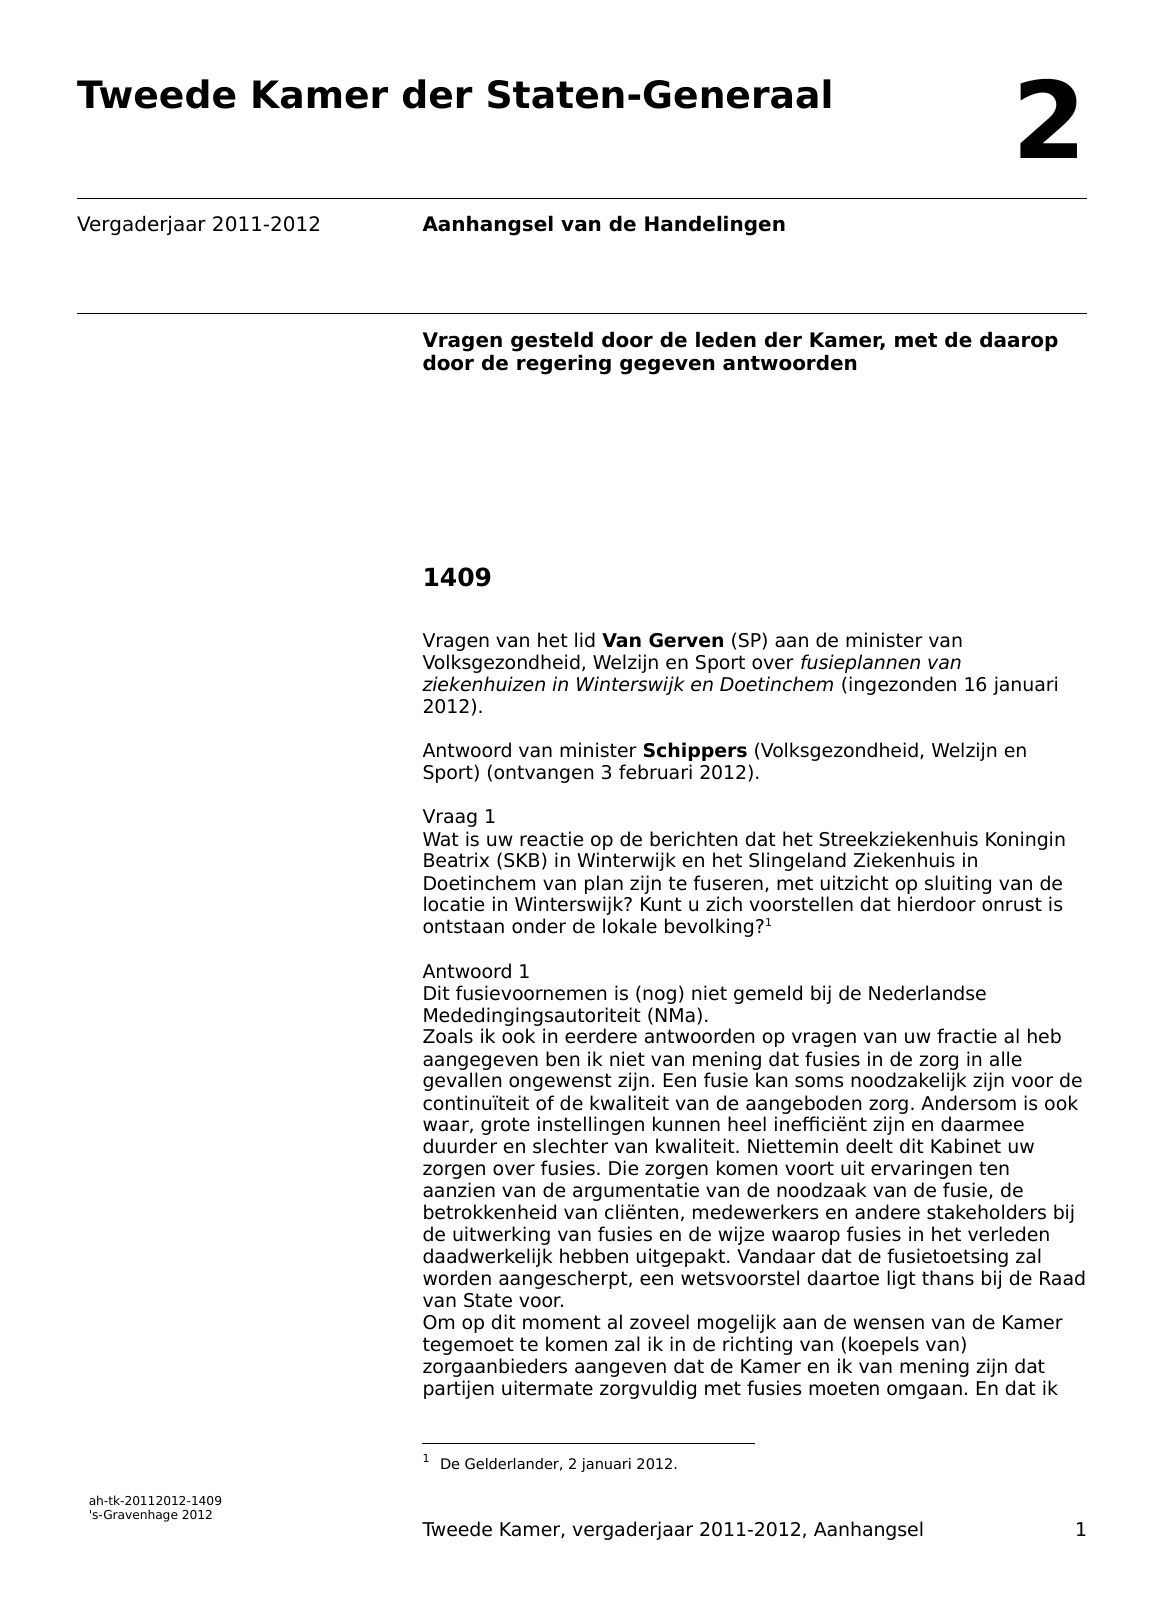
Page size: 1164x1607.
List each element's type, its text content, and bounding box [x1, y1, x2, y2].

text Antwoord 1 [422, 961, 1087, 982]
text Om op dit moment al zoveel mogelijk aan de wensen van de Kamer tegemoet te komen zal ik in de richting van (koepels van) zorgaanbieders aangeven dat de Kamer en ik van mening zijn dat partijen uitermate zorgvuldig met fusies moeten omgaan. En dat ik [422, 1312, 1087, 1400]
text Dit fusievoornemen is (nog) niet gemeld bij de Nederlandse Mededingingsautoriteit (NMa). [422, 982, 1087, 1026]
table_header 2 [886, 59, 1087, 198]
text Zoals ik ook in eerdere antwoorden op vragen van uw fractie al heb aangegeven ben ik niet van mening dat fusies in de zorg in alle gevallen ongewenst zijn. Een fusie kan soms noodzakelijk zijn voor de continuïteit of de kwaliteit van de aangeboden zorg. Andersom is ook waar, grote instellingen kunnen heel inefficiënt zijn en daarmee duurder en slechter van kwaliteit. Niettemin deelt dit Kabinet uw zorgen over fusies. Die zorgen komen voort uit ervaringen ten aanzien van de argumentatie van de noodzaak van de fusie, de betrokkenheid van cliënten, medewerkers en andere stakeholders bij de uitwerking van fusies en de wijze waarop fusies in het verleden daadwerkelijk hebben uitgepakt. Vandaar dat de fusietoetsing zal worden aangescherpt, een wetsvoorstel daartoe ligt thans bij de Raad van State voor. [422, 1026, 1087, 1312]
table_cell [77, 314, 422, 375]
table_cell Vragen gesteld door de leden der Kamer, met de daarop door de regering gegeven antwoorden [422, 314, 1087, 375]
text Wat is uw reactie op de berichten dat het Streekziekenhuis Koningin Beatrix (SKB) in Winterwijk en het Slingeland Ziekenhuis in Doetinchem van plan zijn te fuseren, met uitzicht op sluiting van de locatie in Winterswijk? Kunt u zich voorstellen dat hierdoor onrust is ontstaan onder de lokale bevolking? [422, 828, 1087, 938]
text ah-tk-20112012-1409 [88, 1494, 323, 1508]
text Antwoord van minister Schippers (Volksgezondheid, Welzijn en Sport) (ontvangen 3 februari 2012). [422, 740, 1087, 784]
text 1409 [422, 563, 1087, 592]
table_cell Aanhangsel van de Handelingen [422, 199, 1087, 313]
text Vragen van het lid Van Gerven (SP) aan de minister van Volksgezondheid, Welzijn en Sport over fusieplannen van ziekenhuizen in Winterswijk en Doetinchem (ingezonden 16 januari 2012). [422, 630, 1087, 718]
text Vraag 1 [422, 806, 1087, 828]
table_cell Vergaderjaar 2011-2012 [77, 199, 422, 313]
text De Gelderlander, 2 januari 2012. [422, 1452, 1087, 1474]
table_header Tweede Kamer der Staten-Generaal [77, 59, 886, 198]
text 's-Gravenhage 2012 [88, 1508, 323, 1522]
